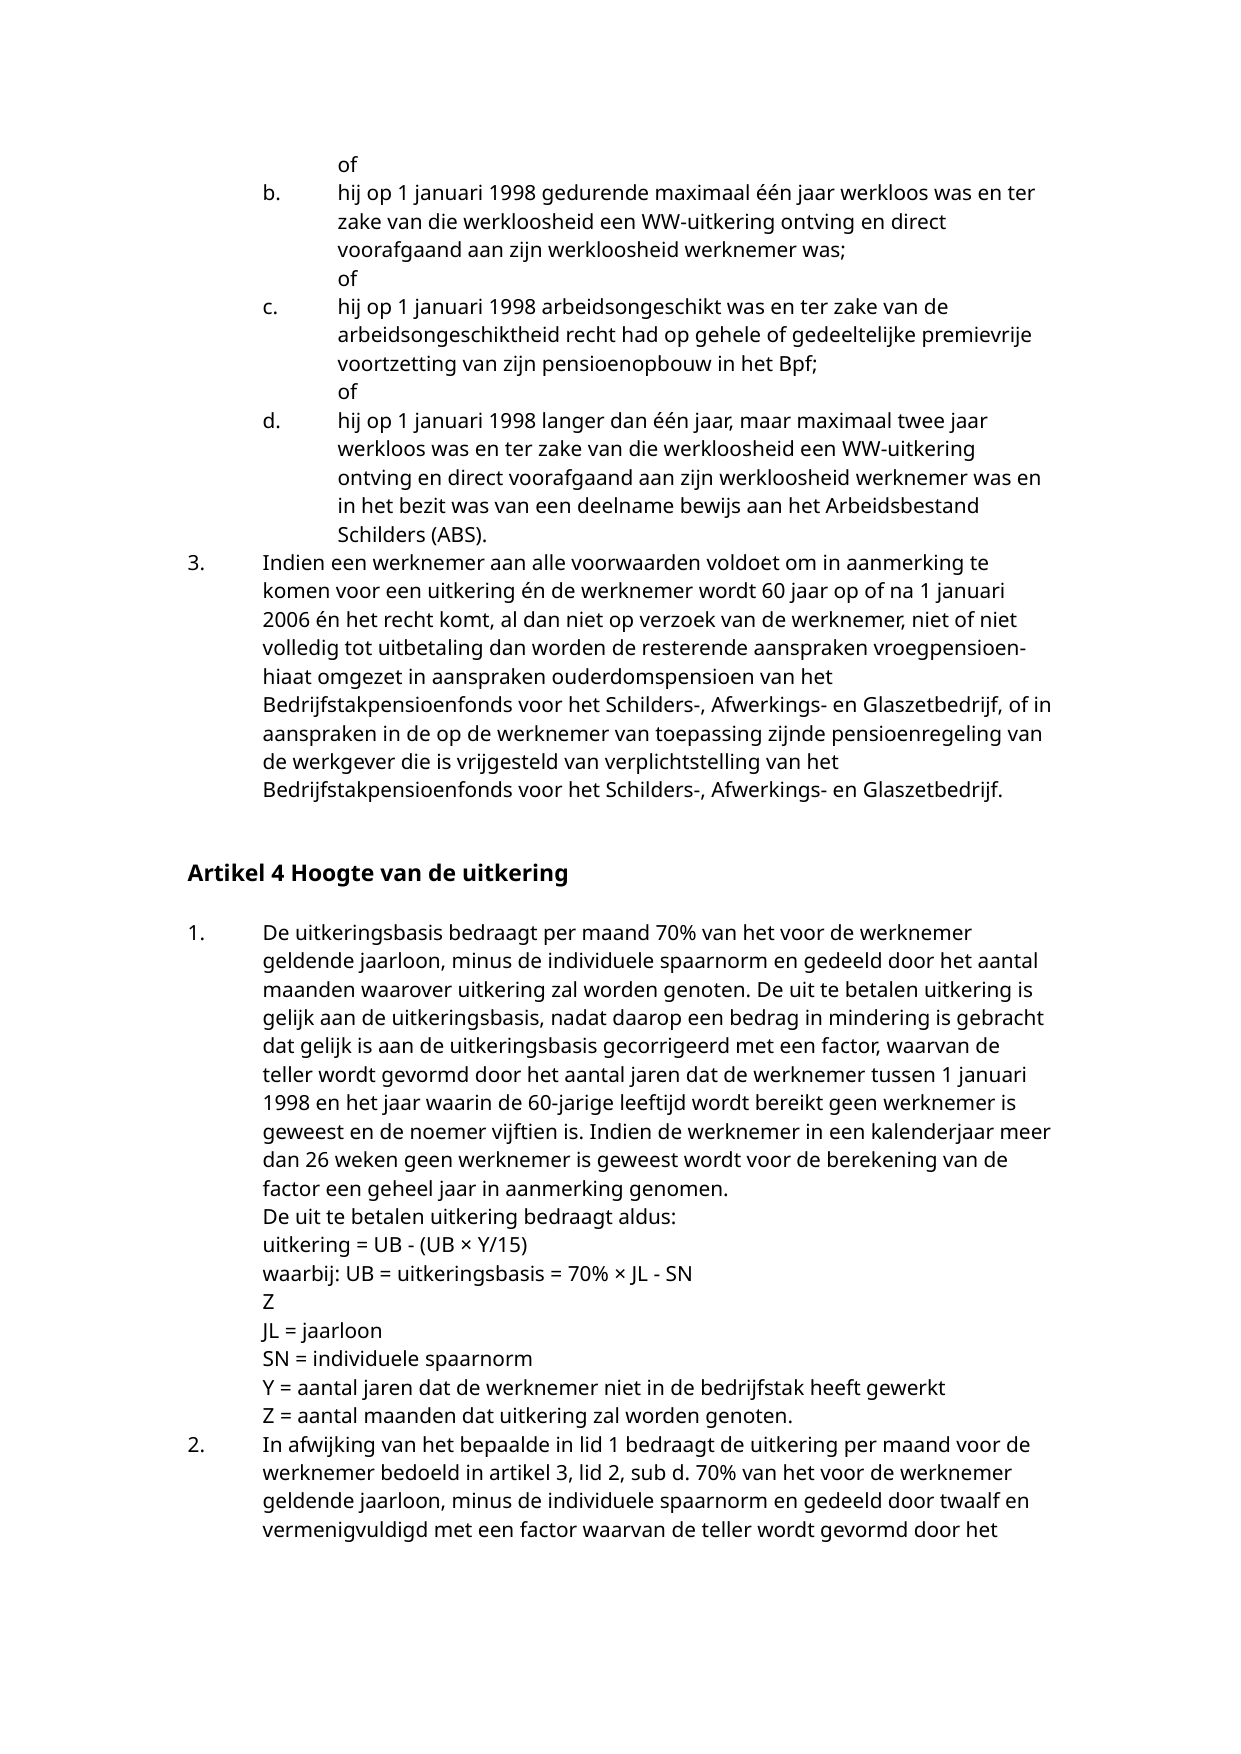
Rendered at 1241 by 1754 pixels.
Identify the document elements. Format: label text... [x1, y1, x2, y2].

list De uit te betalen uitkering bedraagt aldus: [187, 1202, 1053, 1231]
list Indien een werknemer aan alle voorwaarden voldoet om in aanmerking te komen voor een uitkering én de werknemer wordt 60 jaar op of na 1 januari 2006 én het recht komt, al dan niet op verzoek van de werknemer, niet of niet volledig tot uitbetaling dan worden de resterende aanspraken vroegpensioen-hiaat omgezet in aanspraken ouderdomspensioen van het Bedrijfstakpensioenfonds voor het Schilders-, Afwerkings- en Glaszetbedrijf, of in aanspraken in de op de werknemer van toepassing zijnde pensioenregeling van de werkgever die is vrijgesteld van verplichtstelling van het Bedrijfstakpensioenfonds voor het Schilders-, Afwerkings- en Glaszetbedrijf. [187, 548, 1053, 804]
list Z [187, 1287, 1053, 1316]
list hij op 1 januari 1998 arbeidsongeschikt was en ter zake van de arbeidsongeschiktheid recht had op gehele of gedeeltelijke premievrije voortzetting van zijn pensioenopbouw in het Bpf; [262, 292, 1053, 377]
list SN = individuele spaarnorm [187, 1344, 1053, 1373]
list hij op 1 januari 1998 langer dan één jaar, maar maximaal twee jaar werkloos was en ter zake van die werkloosheid een WW-uitkering ontving en direct voorafgaand aan zijn werkloosheid werknemer was en in het bezit was van een deelname bewijs aan het Arbeidsbestand Schilders (ABS). [262, 406, 1053, 548]
list Y = aantal jaren dat de werknemer niet in de bedrijfstak heeft gewerkt [187, 1373, 1053, 1401]
list In afwijking van het bepaalde in lid 1 bedraagt de uitkering per maand voor de werknemer bedoeld in artikel 3, lid 2, sub d. 70% van het voor de werknemer geldende jaarloon, minus de individuele spaarnorm en gedeeld door twaalf en vermenigvuldigd met een factor waarvan de teller wordt gevormd door het [187, 1430, 1053, 1543]
list of [262, 377, 1053, 406]
list waarbij: UB = uitkeringsbasis = 70% × JL - SN [187, 1259, 1053, 1287]
list of [262, 150, 1053, 178]
list De uitkeringsbasis bedraagt per maand 70% van het voor de werknemer geldende jaarloon, minus de individuele spaarnorm en gedeeld door het aantal maanden waarover uitkering zal worden genoten. De uit te betalen uitkering is gelijk aan de uitkeringsbasis, nadat daarop een bedrag in mindering is gebracht dat gelijk is aan de uitkeringsbasis gecorrigeerd met een factor, waarvan de teller wordt gevormd door het aantal jaren dat de werknemer tussen 1 januari 1998 en het jaar waarin de 60-jarige leeftijd wordt bereikt geen werknemer is geweest en de noemer vijftien is. Indien de werknemer in een kalenderjaar meer dan 26 weken geen werknemer is geweest wordt voor de berekening van de factor een geheel jaar in aanmerking genomen. [187, 918, 1053, 1202]
list hij op 1 januari 1998 gedurende maximaal één jaar werkloos was en ter zake van die werkloosheid een WW-uitkering ontving en direct voorafgaand aan zijn werkloosheid werknemer was; [262, 178, 1053, 264]
list Z = aantal maanden dat uitkering zal worden genoten. [187, 1401, 1053, 1430]
list JL = jaarloon [187, 1316, 1053, 1344]
list of [262, 264, 1053, 292]
subtitle Artikel 4 Hoogte van de uitkering [187, 857, 1053, 888]
list uitkering = UB - (UB × Y/15) [187, 1231, 1053, 1259]
